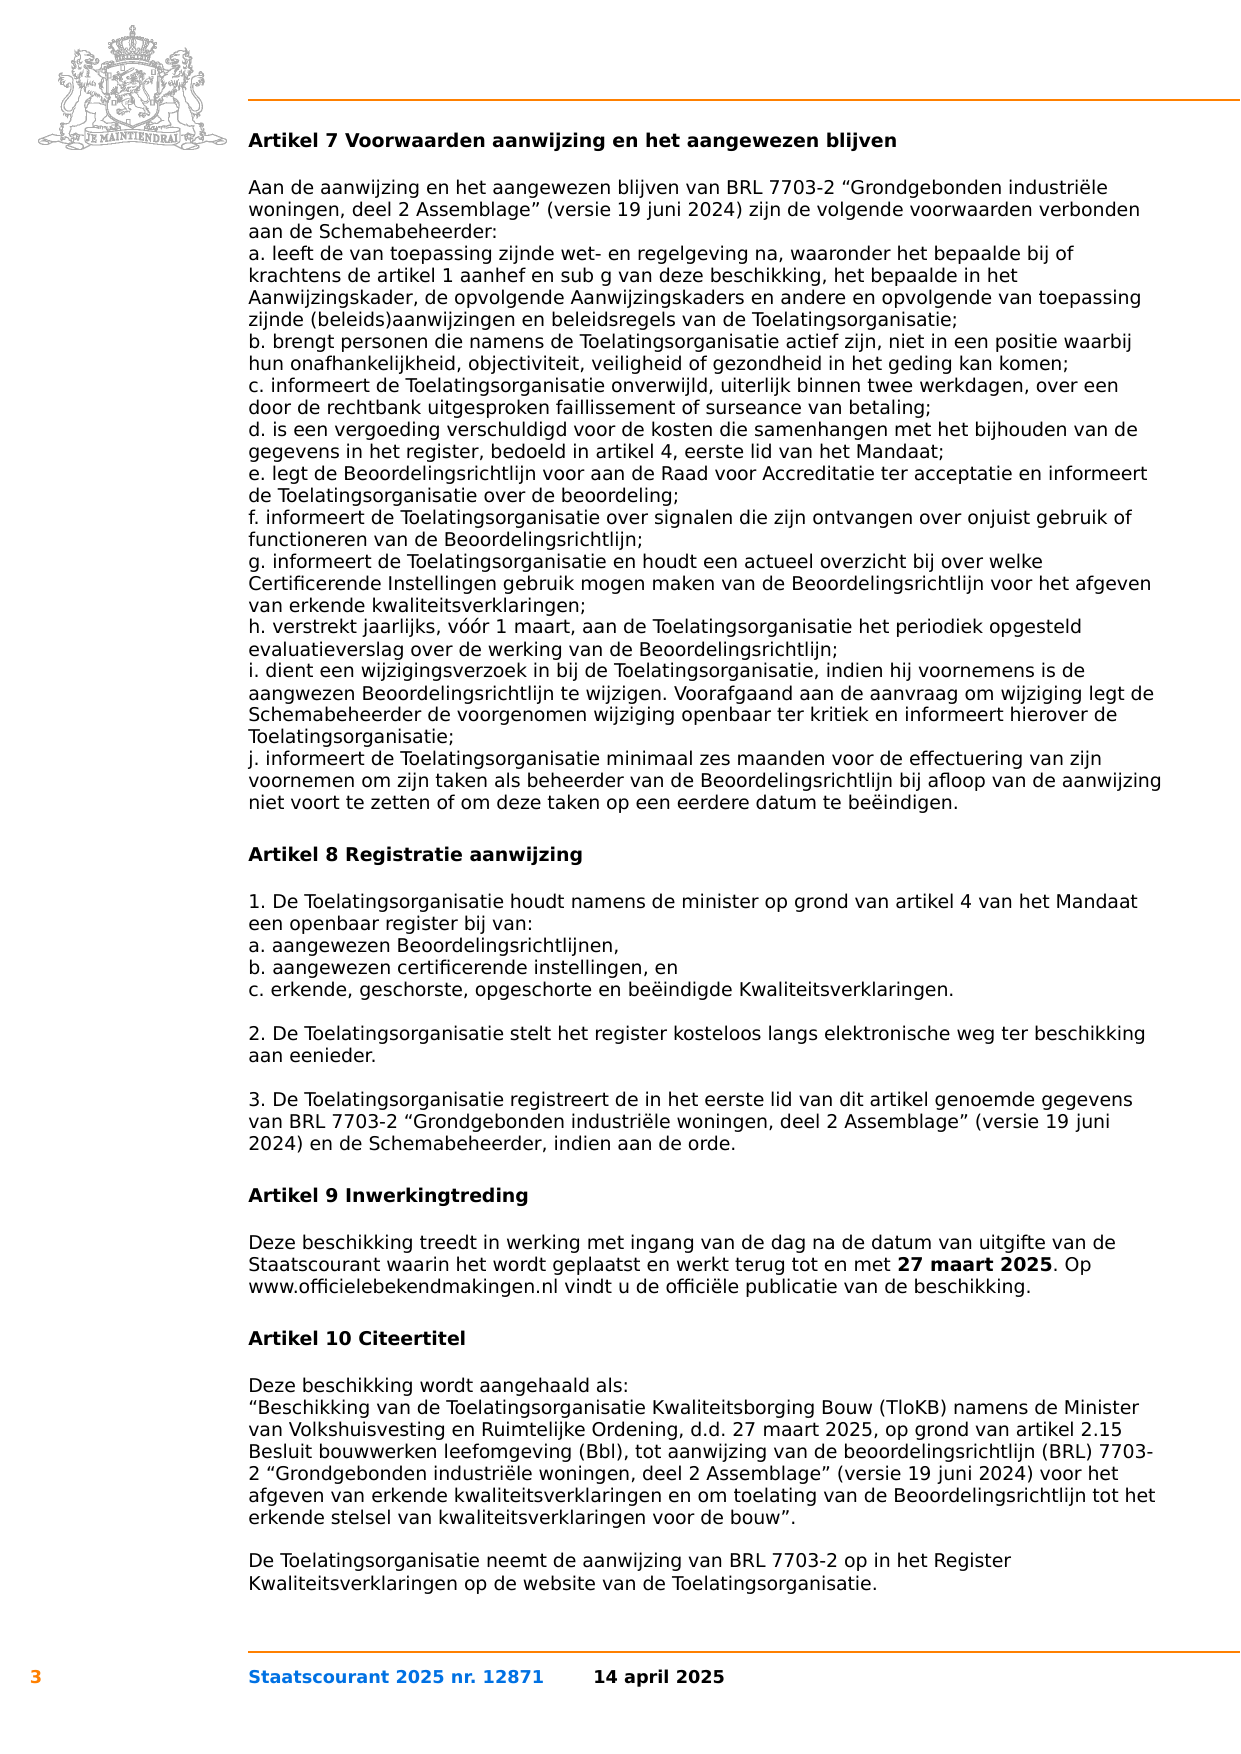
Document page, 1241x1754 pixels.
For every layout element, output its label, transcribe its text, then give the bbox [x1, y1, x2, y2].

text 2. De Toelatingsorganisatie stelt het register kosteloos langs elektronische weg ter beschikking aan eenieder. [248, 1023, 1163, 1067]
text c. informeert de Toelatingsorganisatie onverwijld, uiterlijk binnen twee werkdagen, over een door de rechtbank uitgesproken faillissement of surseance van betaling; [248, 375, 1163, 419]
text De Toelatingsorganisatie neemt de aanwijzing van BRL 7703-2 op in het Register Kwaliteitsverklaringen op de website van de Toelatingsorganisatie. [248, 1550, 1163, 1594]
text i. dient een wijzigingsverzoek in bij de Toelatingsorganisatie, indien hij voornemens is de aangwezen Beoordelingsrichtlijn te wijzigen. Voorafgaand aan de aanvraag om wijziging legt de Schemabeheerder de voorgenomen wijziging openbaar ter kritiek en informeert hierover de Toelatingsorganisatie; [248, 660, 1163, 748]
text d. is een vergoeding verschuldigd voor de kosten die samenhangen met het bijhouden van de gegevens in het register, bedoeld in artikel 4, eerste lid van het Mandaat; [248, 419, 1163, 463]
text g. informeert de Toelatingsorganisatie en houdt een actueel overzicht bij over welke Certificerende Instellingen gebruik mogen maken van de Beoordelingsrichtlijn voor het afgeven van erkende kwaliteitsverklaringen; [248, 551, 1163, 616]
text Aan de aanwijzing en het aangewezen blijven van BRL 7703-2 “Grondgebonden industriële woningen, deel 2 Assemblage” (versie 19 juni 2024) zijn de volgende voorwaarden verbonden aan de Schemabeheerder: [248, 177, 1163, 243]
text b. brengt personen die namens de Toelatingsorganisatie actief zijn, niet in een positie waarbij hun onafhankelijkheid, objectiviteit, veiligheid of gezondheid in het geding kan komen; [248, 331, 1163, 375]
picture [38, 25, 227, 150]
text c. erkende, geschorste, opgeschorte en beëindigde Kwaliteitsverklaringen. [248, 979, 1163, 1001]
text “Beschikking van de Toelatingsorganisatie Kwaliteitsborging Bouw (TloKB) namens de Minister van Volkshuisvesting en Ruimtelijke Ordening, d.d. 27 maart 2025, op grond van artikel 2.15 Besluit bouwwerken leefomgeving (Bbl), tot aanwijzing van de beoordelingsrichtlijn (BRL) 7703-2 “Grondgebonden industriële woningen, deel 2 Assemblage” (versie 19 juni 2024) voor het afgeven van erkende kwaliteitsverklaringen en om toelating van de Beoordelingsrichtlijn tot het erkende stelsel van kwaliteitsverklaringen voor de bouw”. [248, 1397, 1163, 1528]
text b. aangewezen certificerende instellingen, en [248, 957, 1163, 979]
text 3. De Toelatingsorganisatie registreert de in het eerste lid van dit artikel genoemde gegevens van BRL 7703-2 “Grondgebonden industriële woningen, deel 2 Assemblage” (versie 19 juni 2024) en de Schemabeheerder, indien aan de orde. [248, 1089, 1163, 1155]
text 1. De Toelatingsorganisatie houdt namens de minister op grond van artikel 4 van het Mandaat een openbaar register bij van: [248, 891, 1163, 935]
text a. leeft de van toepassing zijnde wet- en regelgeving na, waaronder het bepaalde bij of krachtens de artikel 1 aanhef en sub g van deze beschikking, het bepaalde in het Aanwijzingskader, de opvolgende Aanwijzingskaders en andere en opvolgende van toepassing zijnde (beleids)aanwijzingen en beleidsregels van de Toelatingsorganisatie; [248, 243, 1163, 331]
subtitle Artikel 9 Inwerkingtreding [248, 1185, 1163, 1207]
subtitle Artikel 10 Citeertitel [248, 1328, 1163, 1350]
text Deze beschikking wordt aangehaald als: [248, 1375, 1163, 1397]
subtitle Artikel 7 Voorwaarden aanwijzing en het aangewezen blijven [248, 130, 1163, 152]
text Deze beschikking treedt in werking met ingang van de dag na de datum van uitgifte van de Staatscourant waarin het wordt geplaatst en werkt terug tot en met 27 maart 2025. Op www.officielebekendmakingen.nl vindt u de officiële publicatie van de beschikking. [248, 1232, 1163, 1298]
text e. legt de Beoordelingsrichtlijn voor aan de Raad voor Accreditatie ter acceptatie en informeert de Toelatingsorganisatie over de beoordeling; [248, 463, 1163, 507]
text j. informeert de Toelatingsorganisatie minimaal zes maanden voor de effectuering van zijn voornemen om zijn taken als beheerder van de Beoordelingsrichtlijn bij afloop van de aanwijzing niet voort te zetten of om deze taken op een eerdere datum te beëindigen. [248, 748, 1163, 814]
text h. verstrekt jaarlijks, vóór 1 maart, aan de Toelatingsorganisatie het periodiek opgesteld evaluatieverslag over de werking van de Beoordelingsrichtlijn; [248, 616, 1163, 660]
text a. aangewezen Beoordelingsrichtlijnen, [248, 935, 1163, 957]
subtitle Artikel 8 Registratie aanwijzing [248, 844, 1163, 866]
text f. informeert de Toelatingsorganisatie over signalen die zijn ontvangen over onjuist gebruik of functioneren van de Beoordelingsrichtlijn; [248, 507, 1163, 551]
